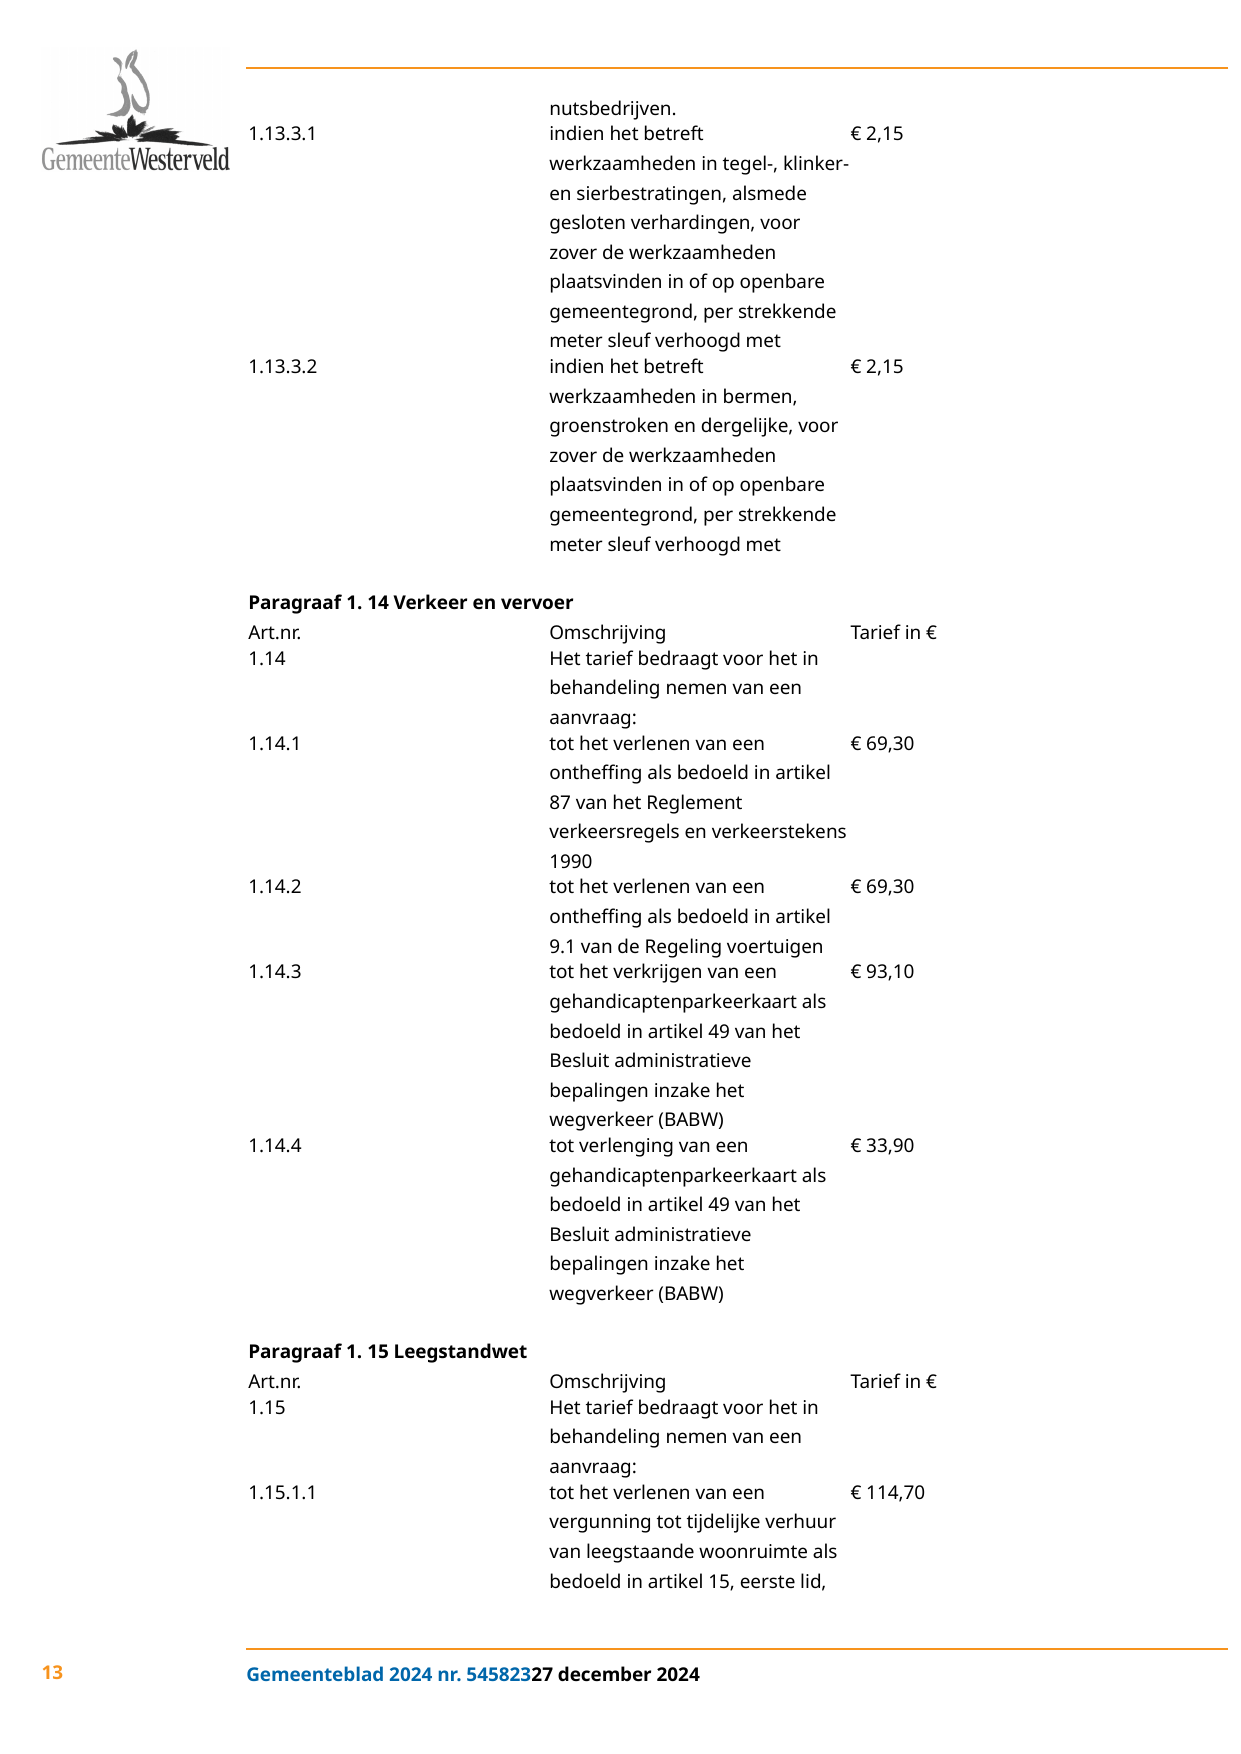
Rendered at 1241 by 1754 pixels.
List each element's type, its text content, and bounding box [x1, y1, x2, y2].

table_header Art.nr. [248, 619, 549, 645]
table_cell tot het verlenen van een vergunning tot tijdelijke verhuur van leegstaande woonruimte als bedoeld in artikel 15, eerste lid, [549, 1479, 850, 1593]
table_cell € 93,10 [850, 959, 1152, 1132]
table_cell 1.13.3.1 [248, 121, 549, 353]
table_cell 1.14.4 [248, 1132, 549, 1306]
text Paragraaf 1. 14 Verkeer en vervoer [248, 589, 1152, 615]
table_cell tot het verkrijgen van een gehandicaptenparkeerkaart als bedoeld in artikel 49 van het Besluit administratieve bepalingen inzake het wegverkeer (BABW) [549, 959, 850, 1132]
table_cell Het tarief bedraagt voor het in behandeling nemen van een aanvraag: [549, 1394, 850, 1479]
text Paragraaf 1. 15 Leegstandwet [248, 1339, 1152, 1364]
table_cell € 2,15 [850, 121, 1152, 353]
table_cell 1.15.1.1 [248, 1479, 549, 1593]
table_header Tarief in € [850, 619, 1152, 645]
table_cell 1.14.3 [248, 959, 549, 1132]
table_cell € 33,90 [850, 1132, 1152, 1306]
table_cell € 69,30 [850, 730, 1152, 874]
table_cell € 114,70 [850, 1479, 1152, 1593]
table_cell 1.13.3.2 [248, 353, 549, 557]
table_cell nutsbedrijven. [549, 95, 850, 121]
table_cell indien het betreft werkzaamheden in tegel-, klinker- en sierbestratingen, alsmede gesloten verhardingen, voor zover de werkzaamheden plaatsvinden in of op openbare gemeentegrond, per strekkende meter sleuf verhoogd met [549, 121, 850, 353]
table_cell tot verlenging van een gehandicaptenparkeerkaart als bedoeld in artikel 49 van het Besluit administratieve bepalingen inzake het wegverkeer (BABW) [549, 1132, 850, 1306]
table_cell 1.14.2 [248, 874, 549, 959]
table_cell indien het betreft werkzaamheden in bermen, groenstroken en dergelijke, voor zover de werkzaamheden plaatsvinden in of op openbare gemeentegrond, per strekkende meter sleuf verhoogd met [549, 353, 850, 557]
table_cell 1.14 [248, 645, 549, 730]
table_cell 1.14.1 [248, 730, 549, 874]
table_header Art.nr. [248, 1369, 549, 1394]
table_header Tarief in € [850, 1369, 1152, 1394]
table_cell [850, 1394, 1152, 1479]
table_cell € 69,30 [850, 874, 1152, 959]
table_header Omschrijving [549, 1369, 850, 1394]
picture [41, 47, 231, 172]
table_cell [850, 95, 1152, 121]
table_cell [248, 95, 549, 121]
table_header Omschrijving [549, 619, 850, 645]
table_cell Het tarief bedraagt voor het in behandeling nemen van een aanvraag: [549, 645, 850, 730]
table_cell [850, 645, 1152, 730]
table_cell 1.15 [248, 1394, 549, 1479]
table_cell tot het verlenen van een ontheffing als bedoeld in artikel 87 van het Reglement verkeersregels en verkeerstekens 1990 [549, 730, 850, 874]
table_cell € 2,15 [850, 353, 1152, 557]
table_cell tot het verlenen van een ontheffing als bedoeld in artikel 9.1 van de Regeling voertuigen [549, 874, 850, 959]
